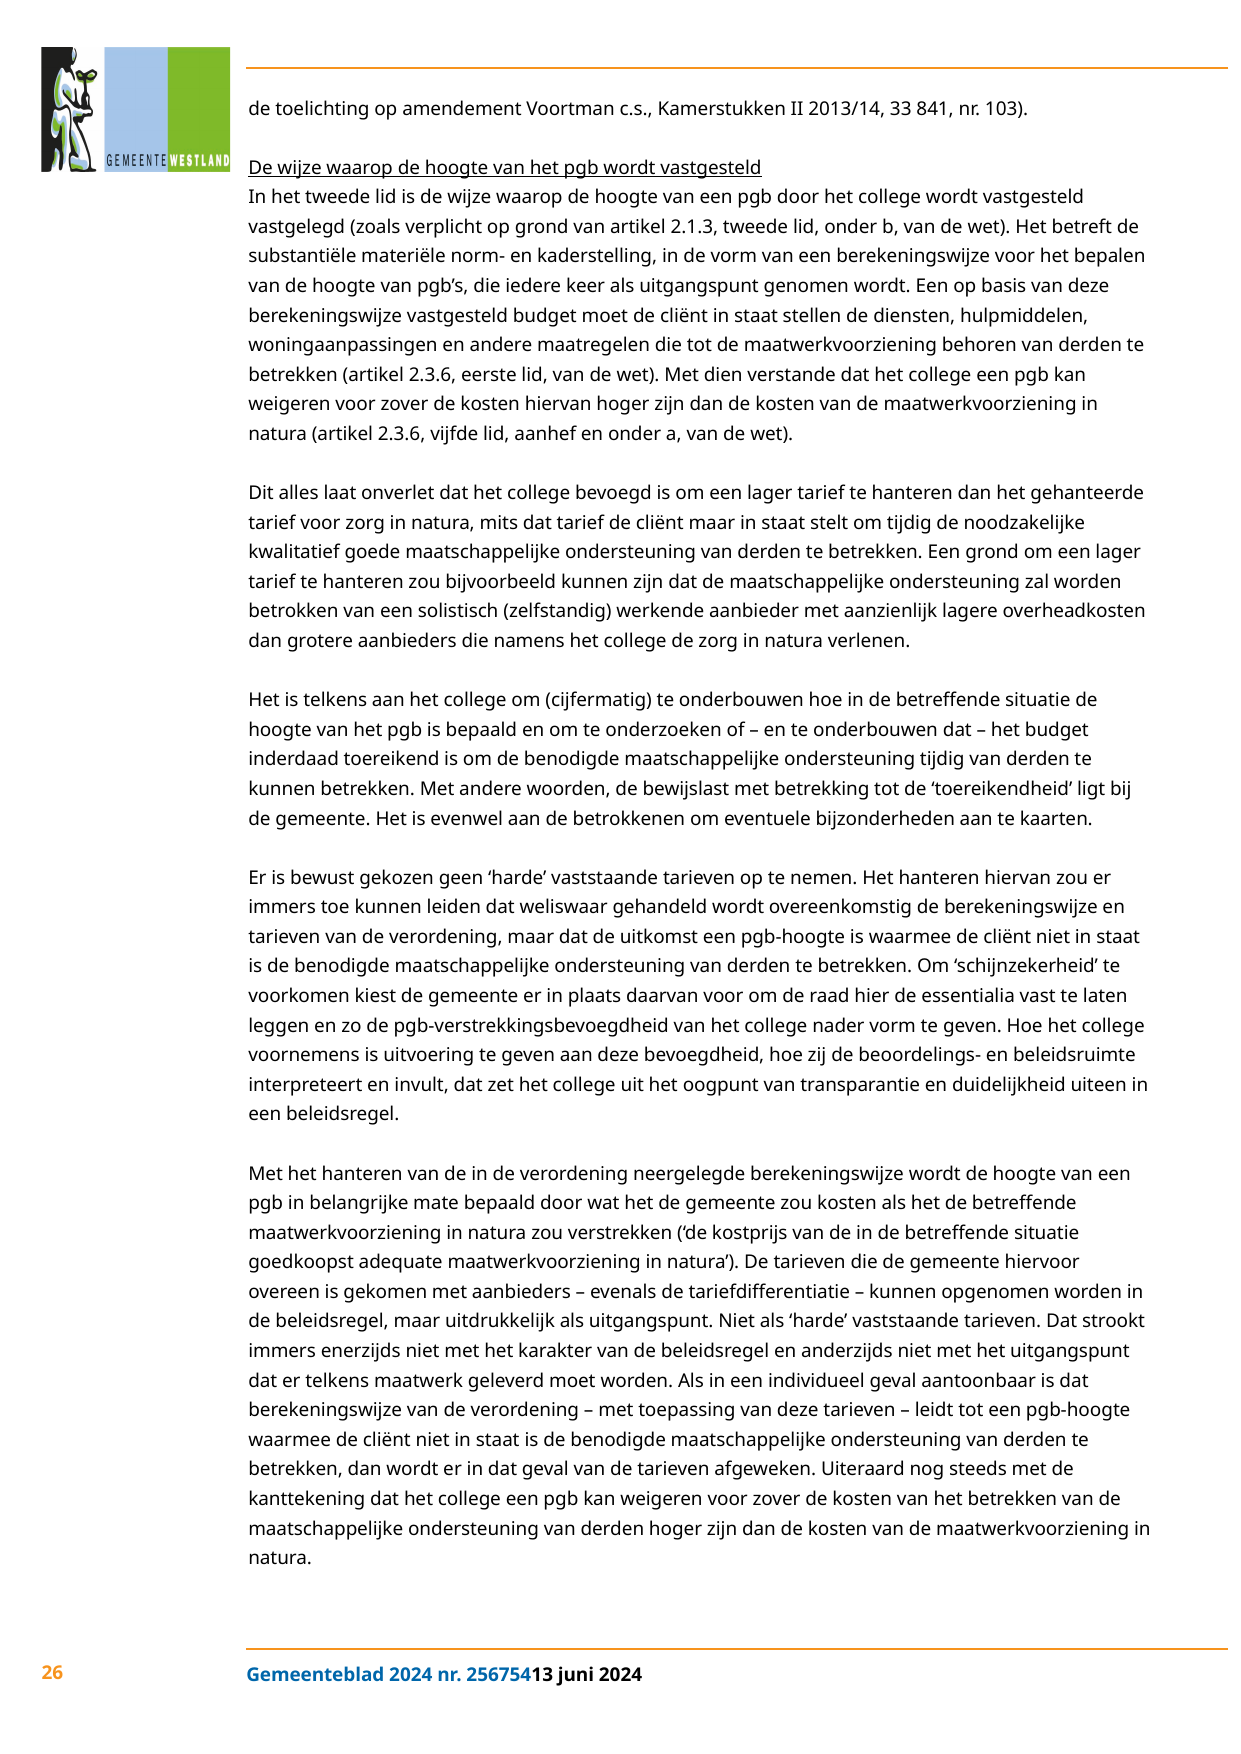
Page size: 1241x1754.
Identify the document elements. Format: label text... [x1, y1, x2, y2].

picture [41, 47, 231, 172]
text de toelichting op amendement Voortman c.s., Kamerstukken II 2013/14, 33 841, nr. 103). [248, 95, 1152, 121]
text Er is bewust gekozen geen ‘harde’ vaststaande tarieven op te nemen. Het hanteren hiervan zou er immers toe kunnen leiden dat weliswaar gehandeld wordt overeenkomstig de berekeningswijze en tarieven van de verordening, maar dat de uitkomst een pgb-hoogte is waarmee de cliënt niet in staat is de benodigde maatschappelijke ondersteuning van derden te betrekken. Om ‘schijnzekerheid’ te voorkomen kiest de gemeente er in plaats daarvan voor om de raad hier de essentialia vast te laten leggen en zo de pgb-verstrekkingsbevoegdheid van het college nader vorm te geven. Hoe het college voornemens is uitvoering te geven aan deze bevoegdheid, hoe zij de beoordelings- en beleidsruimte interpreteert en invult, dat zet het college uit het oogpunt van transparantie en duidelijkheid uiteen in een beleidsregel. [248, 864, 1152, 1126]
text De wijze waarop de hoogte van het pgb wordt vastgesteld [248, 154, 1152, 180]
text Het is telkens aan het college om (cijfermatig) te onderbouwen hoe in de betreffende situatie de hoogte van het pgb is bepaald en om te onderzoeken of – en te onderbouwen dat – het budget inderdaad toereikend is om de benodigde maatschappelijke ondersteuning tijdig van derden te kunnen betrekken. Met andere woorden, de bewijslast met betrekking tot de ‘toereikendheid’ ligt bij de gemeente. Het is evenwel aan de betrokkenen om eventuele bijzonderheden aan te kaarten. [248, 686, 1152, 831]
text Dit alles laat onverlet dat het college bevoegd is om een lager tarief te hanteren dan het gehanteerde tarief voor zorg in natura, mits dat tarief de cliënt maar in staat stelt om tijdig de noodzakelijke kwalitatief goede maatschappelijke ondersteuning van derden te betrekken. Een grond om een lager tarief te hanteren zou bijvoorbeeld kunnen zijn dat de maatschappelijke ondersteuning zal worden betrokken van een solistisch (zelfstandig) werkende aanbieder met aanzienlijk lagere overheadkosten dan grotere aanbieders die namens het college de zorg in natura verlenen. [248, 479, 1152, 653]
text In het tweede lid is de wijze waarop de hoogte van een pgb door het college wordt vastgesteld vastgelegd (zoals verplicht op grond van artikel 2.1.3, tweede lid, onder b, van de wet). Het betreft de substantiële materiële norm- en kaderstelling, in de vorm van een berekeningswijze voor het bepalen van de hoogte van pgb’s, die iedere keer als uitgangspunt genomen wordt. Een op basis van deze berekeningswijze vastgesteld budget moet de cliënt in staat stellen de diensten, hulpmiddelen, woningaanpassingen en andere maatregelen die tot de maatwerkvoorziening behoren van derden te betrekken (artikel 2.3.6, eerste lid, van de wet). Met dien verstande dat het college een pgb kan weigeren voor zover de kosten hiervan hoger zijn dan de kosten van de maatwerkvoorziening in natura (artikel 2.3.6, vijfde lid, aanhef en onder a, van de wet). [248, 183, 1152, 446]
text Met het hanteren van de in de verordening neergelegde berekeningswijze wordt de hoogte van een pgb in belangrijke mate bepaald door wat het de gemeente zou kosten als het de betreffende maatwerkvoorziening in natura zou verstrekken (‘de kostprijs van de in de betreffende situatie goedkoopst adequate maatwerkvoorziening in natura’). De tarieven die de gemeente hiervoor overeen is gekomen met aanbieders – evenals de tariefdifferentiatie – kunnen opgenomen worden in de beleidsregel, maar uitdrukkelijk als uitgangspunt. Niet als ‘harde’ vaststaande tarieven. Dat strookt immers enerzijds niet met het karakter van de beleidsregel en anderzijds niet met het uitgangspunt dat er telkens maatwerk geleverd moet worden. Als in een individueel geval aantoonbaar is dat berekeningswijze van de verordening – met toepassing van deze tarieven – leidt tot een pgb-hoogte waarmee de cliënt niet in staat is de benodigde maatschappelijke ondersteuning van derden te betrekken, dan wordt er in dat geval van de tarieven afgeweken. Uiteraard nog steeds met de kanttekening dat het college een pgb kan weigeren voor zover de kosten van het betrekken van de maatschappelijke ondersteuning van derden hoger zijn dan de kosten van de maatwerkvoorziening in natura. [248, 1160, 1152, 1570]
